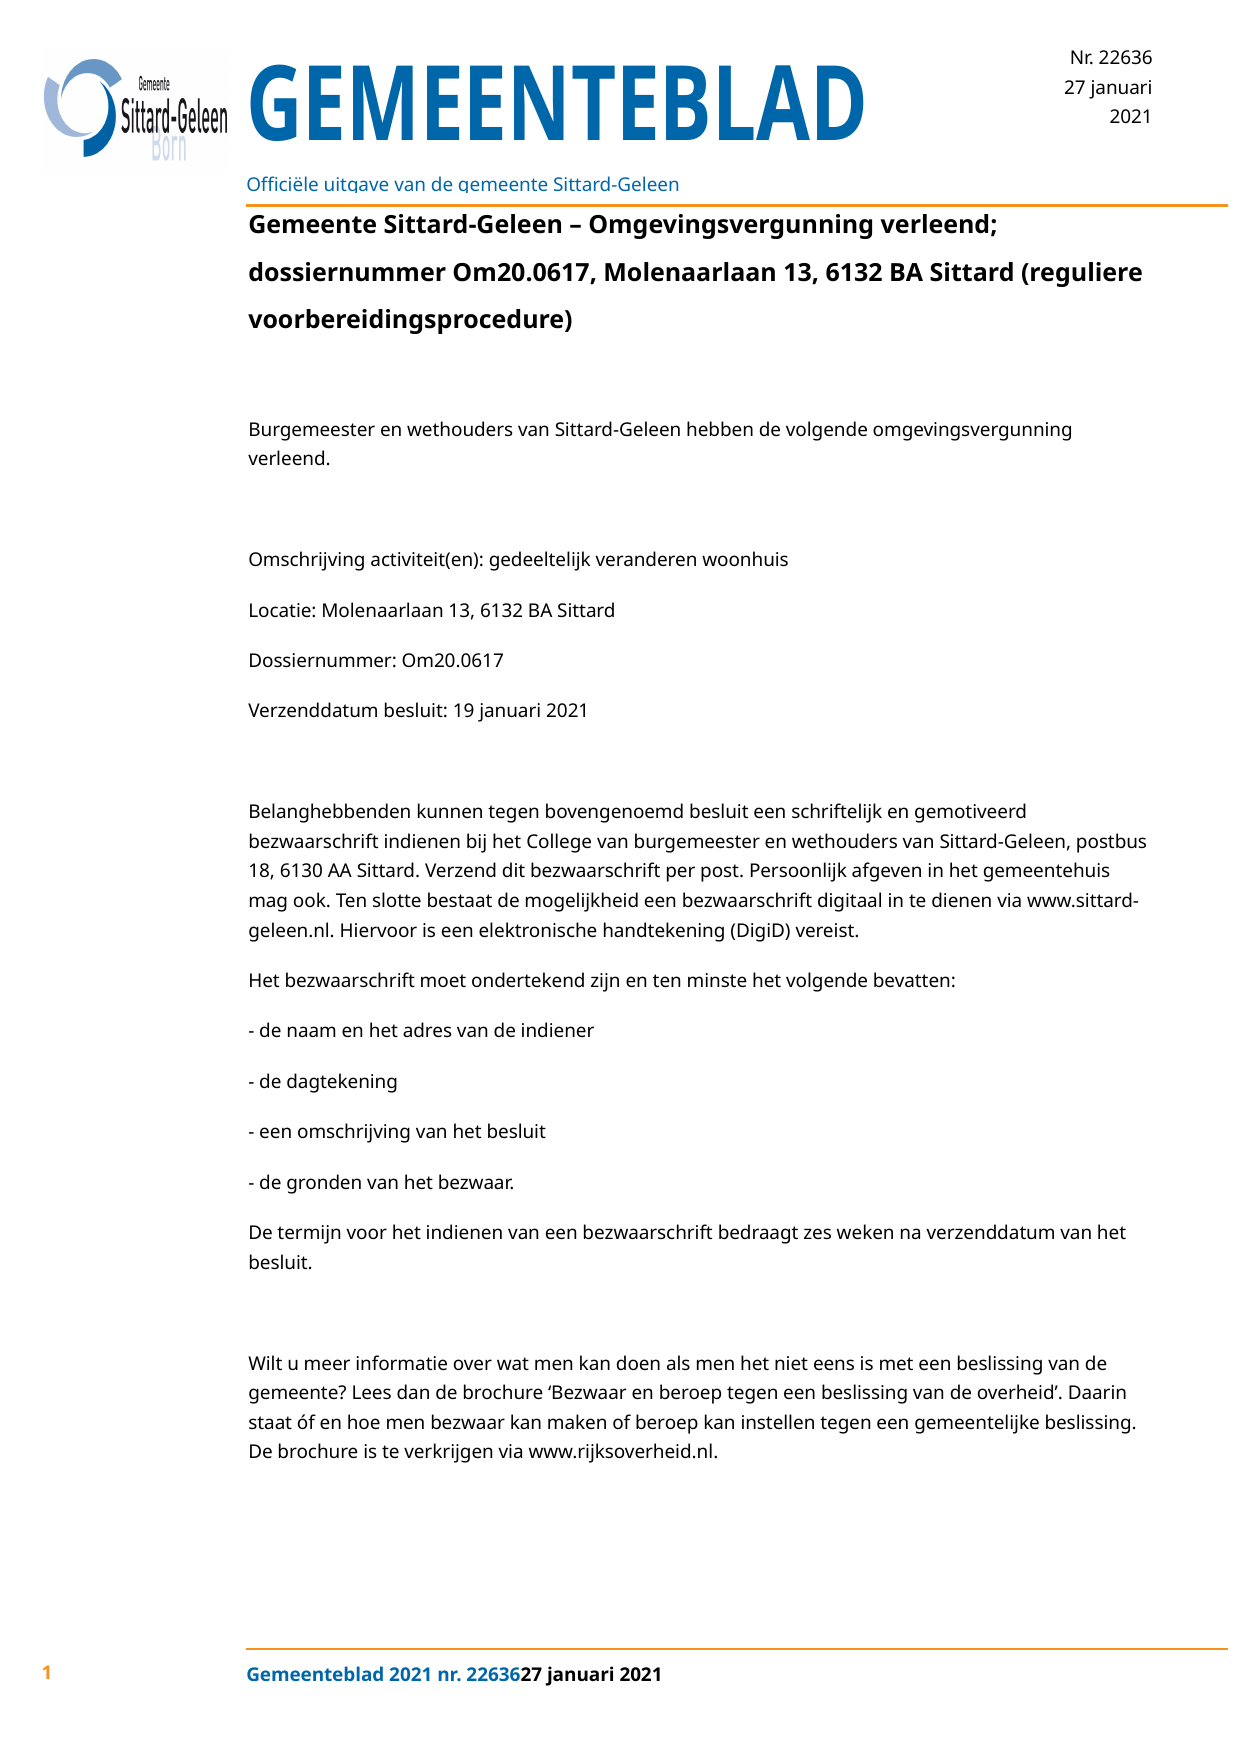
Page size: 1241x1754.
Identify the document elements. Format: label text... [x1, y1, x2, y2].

text Wilt u meer informatie over wat men kan doen als men het niet eens is met een beslissing van de gemeente? Lees dan de brochure ‘Bezwaar en beroep tegen een beslissing van de overheid’. Daarin staat óf en hoe men bezwaar kan maken of beroep kan instellen tegen een gemeentelijke beslissing. De brochure is te verkrijgen via www.rijksoverheid.nl. [248, 1350, 1152, 1464]
text - de dagtekening [248, 1068, 1152, 1094]
text Burgemeester en wethouders van Sittard-Geleen hebben de volgende omgevingsvergunning verleend. [248, 416, 1152, 471]
text - een omschrijving van het besluit [248, 1118, 1152, 1144]
text - de naam en het adres van de indiener [248, 1018, 1152, 1043]
text Locatie: Molenaarlaan 13, 6132 BA Sittard [248, 597, 1152, 622]
text - de gronden van het bezwaar. [248, 1169, 1152, 1194]
text Het bezwaarschrift moet ondertekend zijn en ten minste het volgende bevatten: [248, 967, 1152, 993]
text Gemeente Sittard-Geleen – Omgevingsvergunning verleend; dossiernummer Om20.0617, Molenaarlaan 13, 6132 BA Sittard (reguliere voorbereidingsprocedure) [248, 207, 1152, 336]
text Verzenddatum besluit: 19 januari 2021 [248, 698, 1152, 723]
text De termijn voor het indienen van een bezwaarschrift bedraagt zes weken na verzenddatum van het besluit. [248, 1219, 1152, 1274]
text Dossiernummer: Om20.0617 [248, 647, 1152, 673]
text Omschrijving activiteit(en): gedeeltelijk veranderen woonhuis [248, 546, 1152, 572]
text Belanghebbenden kunnen tegen bovengenoemd besluit een schriftelijk en gemotiveerd bezwaarschrift indienen bij het College van burgemeester en wethouders van Sittard-Geleen, postbus 18, 6130 AA Sittard. Verzend dit bezwaarschrift per post. Persoonlijk afgeven in het gemeentehuis mag ook. Ten slotte bestaat de mogelijkheid een bezwaarschrift digitaal in te dienen via www.sittard-geleen.nl. Hiervoor is een elektronische handtekening (DigiD) vereist. [248, 798, 1152, 942]
picture [41, 47, 231, 172]
